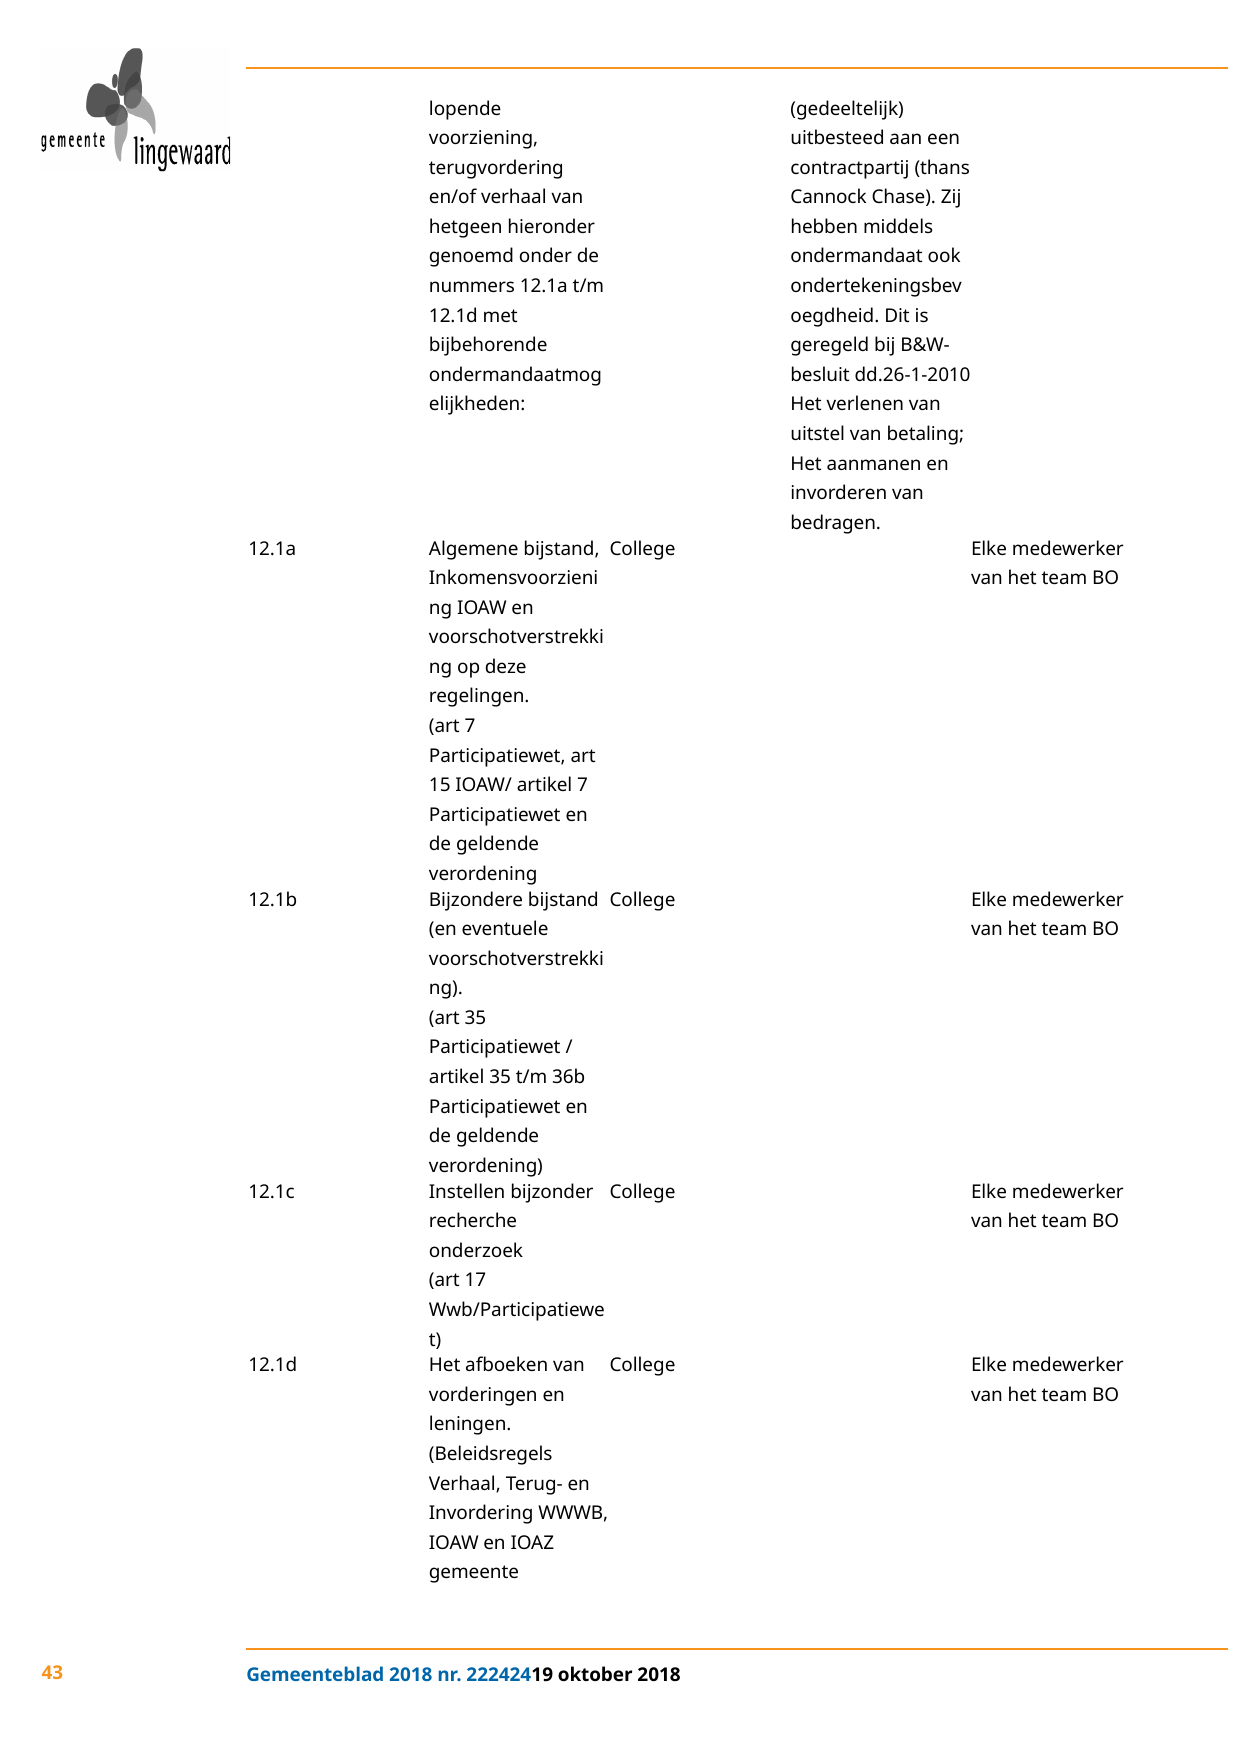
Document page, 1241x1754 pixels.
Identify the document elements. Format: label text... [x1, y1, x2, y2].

table_cell [790, 535, 971, 886]
table_cell College [609, 535, 790, 886]
table_cell 12.1c [248, 1178, 429, 1351]
table_cell [971, 95, 1152, 535]
table_cell College [609, 1351, 790, 1584]
table_cell College [609, 1178, 790, 1351]
table_cell [248, 95, 429, 535]
table_cell Bijzondere bijstand (en eventuele voorschotverstrekking). (art 35 Participatiewet / artikel 35 t/m 36b Participatiewet en de geldende verordening) [429, 886, 609, 1178]
table_cell Elke medewerker van het team BO [971, 535, 1152, 886]
table_cell College [609, 886, 790, 1178]
picture [41, 47, 231, 172]
table_cell [790, 886, 971, 1178]
table_cell lopende voorziening, terugvordering en/of verhaal van hetgeen hieronder genoemd onder de nummers 12.1a t/m 12.1d met bijbehorende ondermandaatmogelijkheden: [429, 95, 609, 535]
table_cell Algemene bijstand, Inkomensvoorziening IOAW en voorschotverstrekking op deze regelingen. (art 7 Participatiewet, art 15 IOAW/ artikel 7 Participatiewet en de geldende verordening [429, 535, 609, 886]
table_cell Elke medewerker van het team BO [971, 1178, 1152, 1351]
table_cell Instellen bijzonder recherche onderzoek (art 17 Wwb/Participatiewet) [429, 1178, 609, 1351]
table_cell [790, 1178, 971, 1351]
table_cell [609, 95, 790, 535]
table_cell Elke medewerker van het team BO [971, 886, 1152, 1178]
table_cell 12.1b [248, 886, 429, 1178]
table_cell [790, 1351, 971, 1584]
table_cell 12.1d [248, 1351, 429, 1584]
table_cell 12.1a [248, 535, 429, 886]
table_cell (gedeeltelijk) uitbesteed aan een contractpartij (thans Cannock Chase). Zij hebben middels ondermandaat ook ondertekeningsbevoegdheid. Dit is geregeld bij B&W-besluit dd.26-1-2010 Het verlenen van uitstel van betaling; Het aanmanen en invorderen van bedragen. [790, 95, 971, 535]
table_cell Elke medewerker van het team BO [971, 1351, 1152, 1584]
table_cell Het afboeken van vorderingen en leningen. (Beleidsregels Verhaal, Terug- en Invordering WWWB, IOAW en IOAZ gemeente [429, 1351, 609, 1584]
